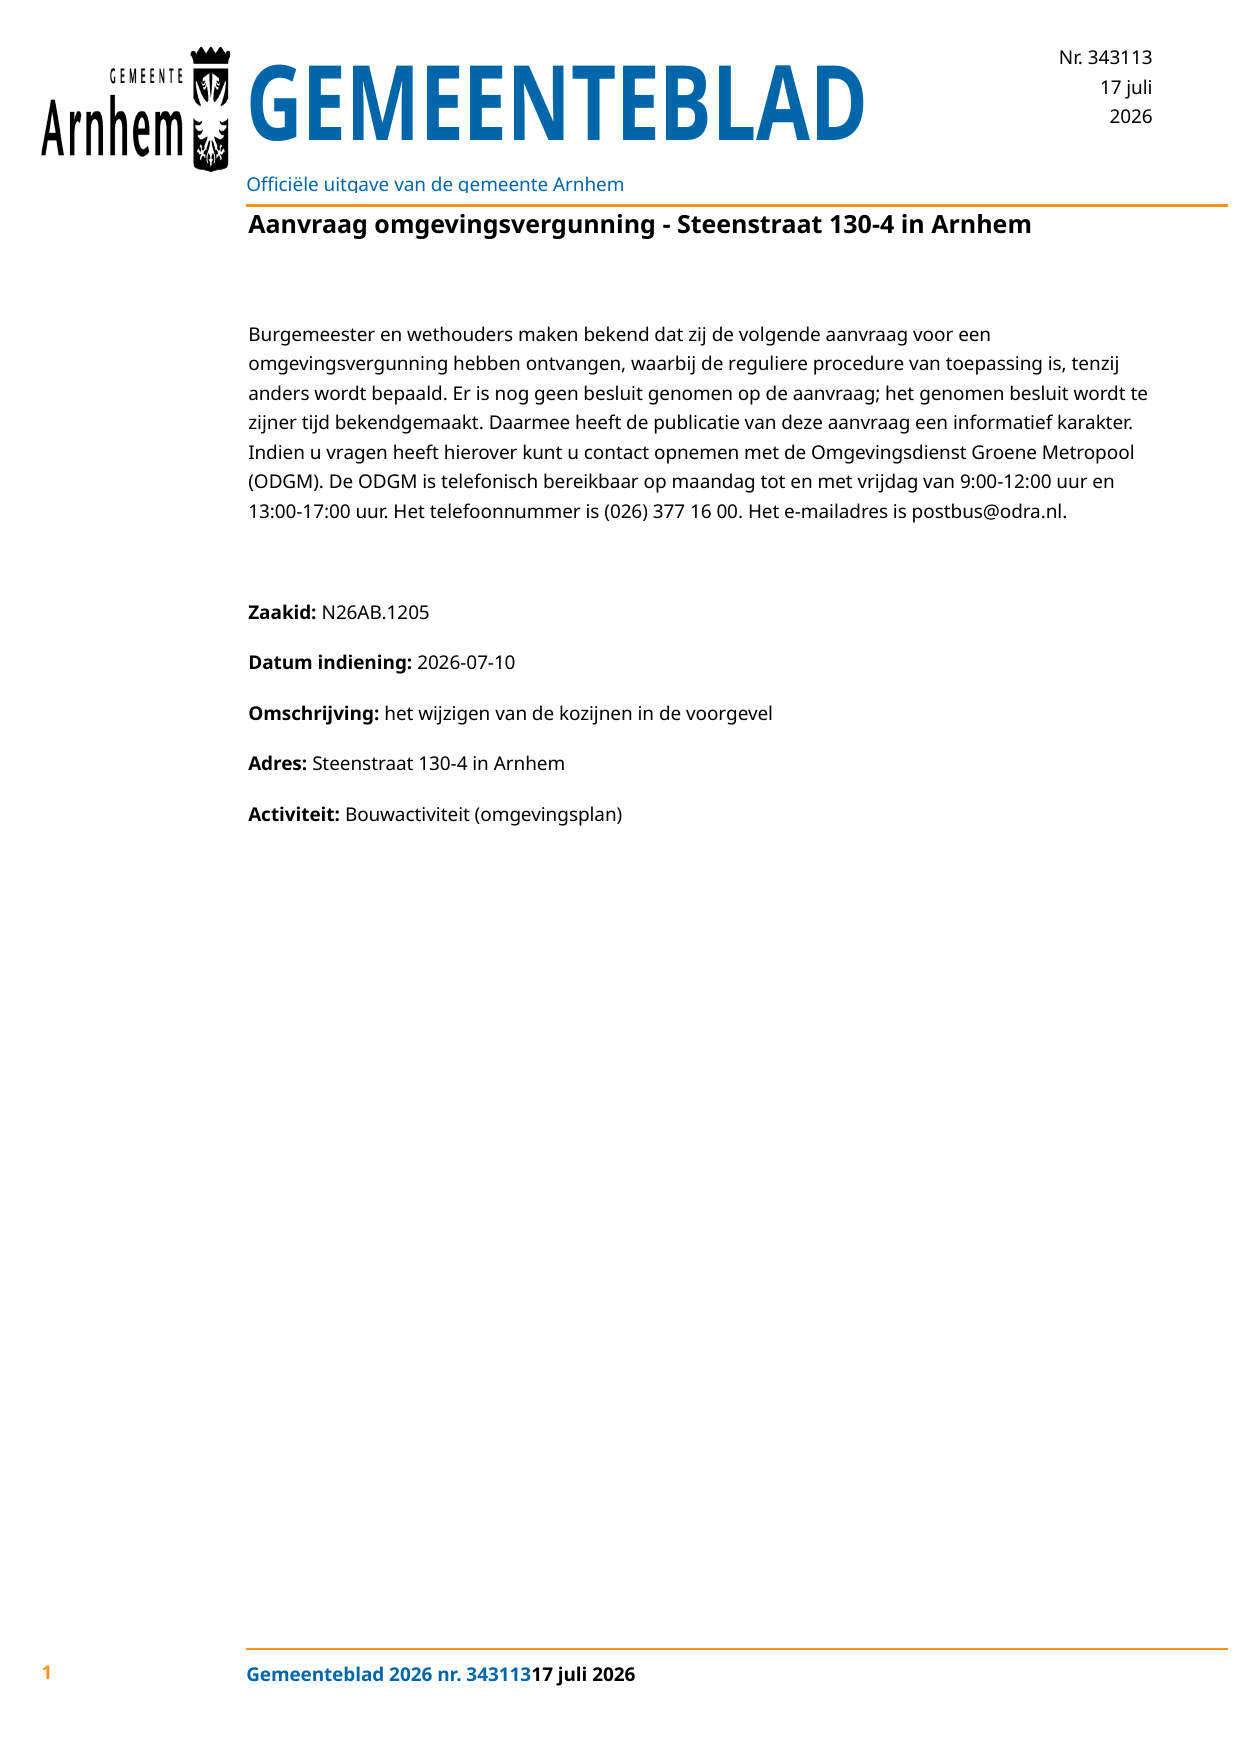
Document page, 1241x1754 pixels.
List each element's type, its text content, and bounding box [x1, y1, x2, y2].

text Burgemeester en wethouders maken bekend dat zij de volgende aanvraag voor een omgevingsvergunning hebben ontvangen, waarbij de reguliere procedure van toepassing is, tenzij anders wordt bepaald. Er is nog geen besluit genomen op de aanvraag; het genomen besluit wordt te zijner tijd bekendgemaakt. Daarmee heeft de publicatie van deze aanvraag een informatief karakter. Indien u vragen heeft hierover kunt u contact opnemen met de Omgevingsdienst Groene Metropool (ODGM). De ODGM is telefonisch bereikbaar op maandag tot en met vrijdag van 9:00-12:00 uur en 13:00-17:00 uur. Het telefoonnummer is (026) 377 16 00. Het e-mailadres is postbus@odra.nl. [248, 321, 1152, 524]
text Datum indiening: 2026-07-10 [248, 649, 1152, 675]
picture [41, 47, 231, 172]
text Omschrijving: het wijzigen van de kozijnen in de voorgevel [248, 700, 1152, 726]
text Zaakid: N26AB.1205 [248, 599, 1152, 625]
text Activiteit: Bouwactiviteit (omgevingsplan) [248, 801, 1152, 826]
text Adres: Steenstraat 130-4 in Arnhem [248, 750, 1152, 776]
text Aanvraag omgevingsvergunning - Steenstraat 130-4 in Arnhem [248, 207, 1152, 241]
